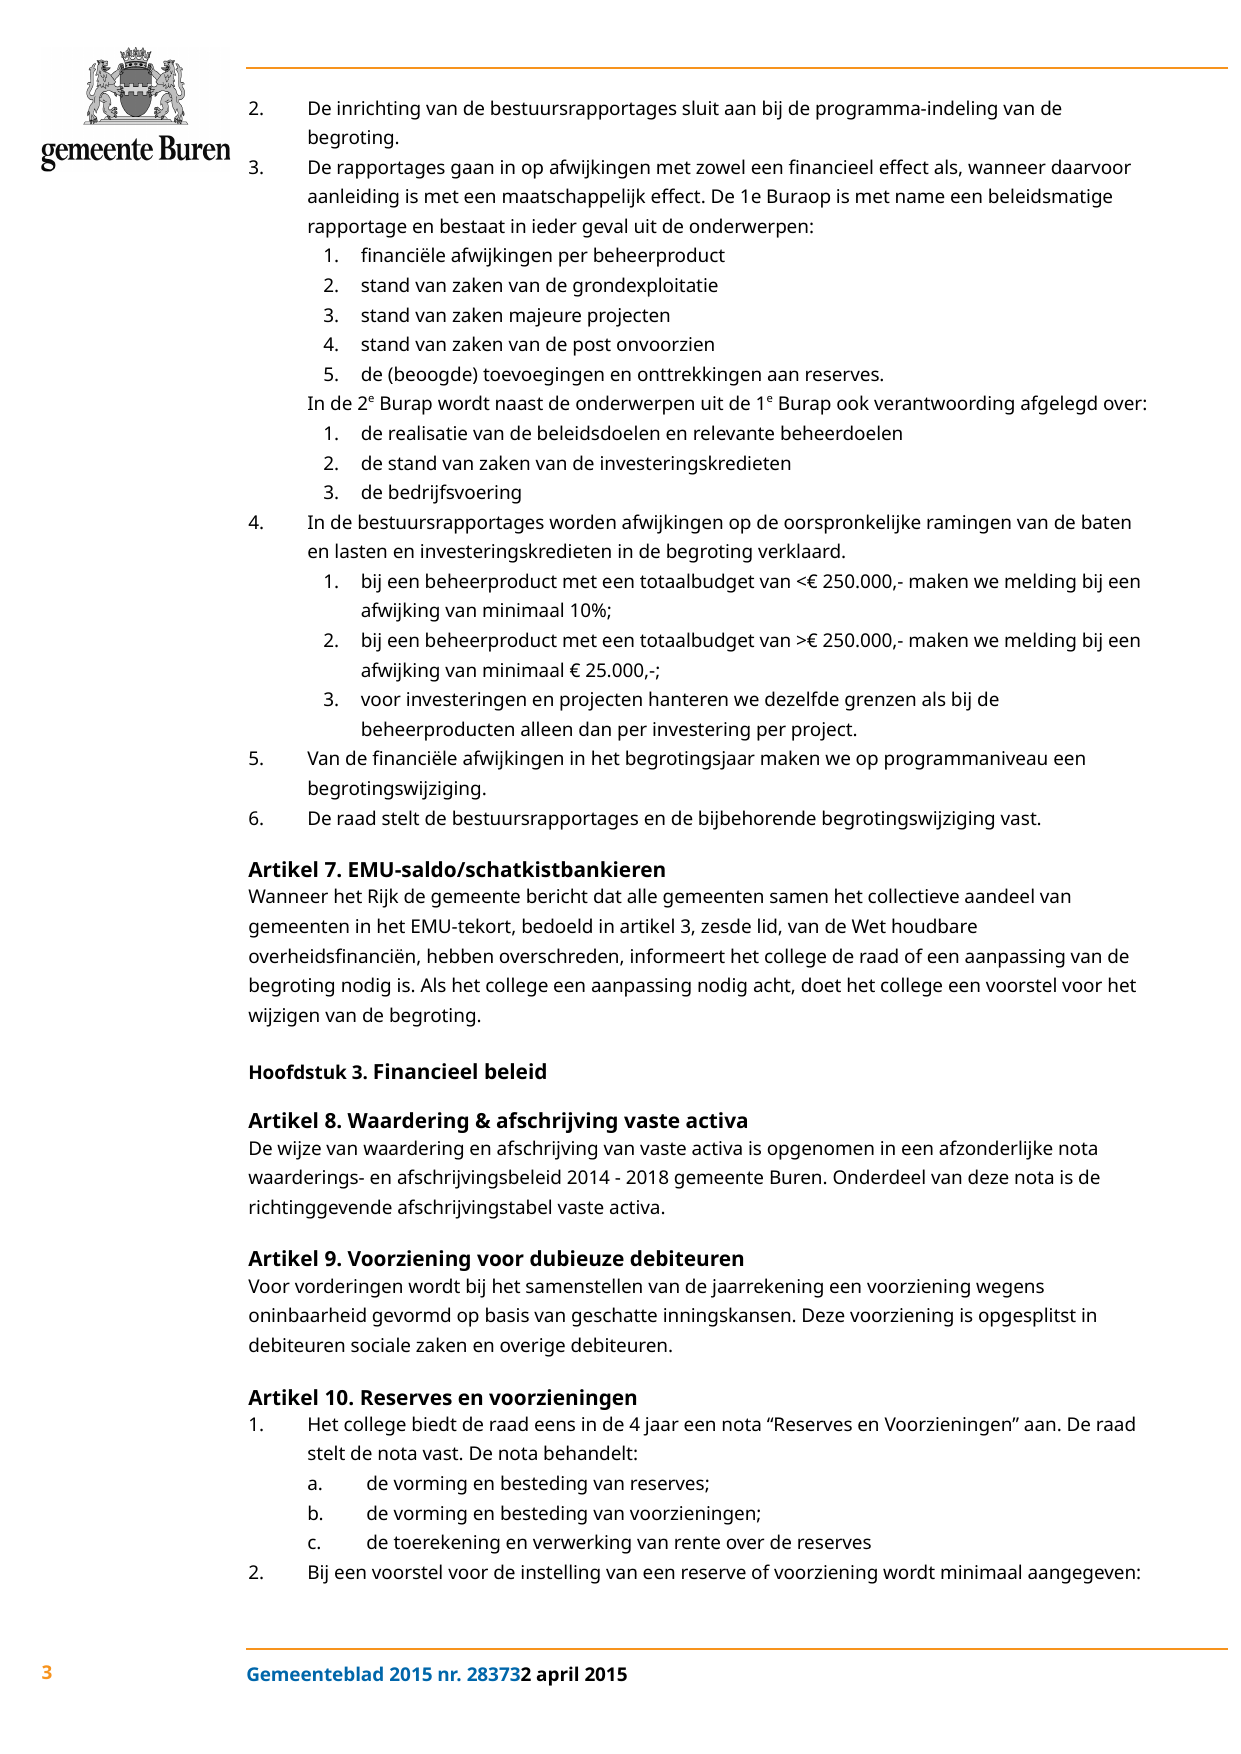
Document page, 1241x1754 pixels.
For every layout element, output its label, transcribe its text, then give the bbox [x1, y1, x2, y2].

list De rapportages gaan in op afwijkingen met zowel een financieel effect als, wanneer daarvoor aanleiding is met een maatschappelijk effect. De 1e Buraop is met name een beleidsmatige rapportage en bestaat in ieder geval uit de onderwerpen: [248, 154, 1152, 239]
list Het college biedt de raad eens in de 4 jaar een nota “Reserves en Voorzieningen” aan. De raad stelt de nota vast. De nota behandelt: [248, 1411, 1152, 1466]
list bij een beheerproduct met een totaalbudget van <€ 250.000,- maken we melding bij een afwijking van minimaal 10%; [323, 568, 1152, 623]
text Artikel 9. Voorziening voor dubieuze debiteuren [248, 1244, 1152, 1273]
list bij een beheerproduct met een totaalbudget van >€ 250.000,- maken we melding bij een afwijking van minimaal € 25.000,-; [323, 627, 1152, 683]
list de stand van zaken van de investeringskredieten [323, 450, 1152, 476]
list de toerekening en verwerking van rente over de reserves [307, 1529, 1152, 1555]
text De wijze van waardering en afschrijving van vaste activa is opgenomen in een afzonderlijke nota waarderings- en afschrijvingsbeleid 2014 - 2018 gemeente Buren. Onderdeel van deze nota is de richtinggevende afschrijvingstabel vaste activa. [248, 1135, 1152, 1220]
list In de bestuursrapportages worden afwijkingen op de oorspronkelijke ramingen van de baten en lasten en investeringskredieten in de begroting verklaard. [248, 509, 1152, 564]
list Van de financiële afwijkingen in het begrotingsjaar maken we op programmaniveau een begrotingswijziging. [248, 746, 1152, 801]
list de vorming en besteding van reserves; [307, 1470, 1152, 1496]
list stand van zaken van de grondexploitatie [323, 272, 1152, 298]
list voor investeringen en projecten hanteren we dezelfde grenzen als bij de beheerproducten alleen dan per investering per project. [323, 686, 1152, 742]
text Wanneer het Rijk de gemeente bericht dat alle gemeenten samen het collectieve aandeel van gemeenten in het EMU-tekort, bedoeld in artikel 3, zesde lid, van de Wet houdbare overheidsfinanciën, hebben overschreden, informeert het college de raad of een aanpassing van de begroting nodig is. Als het college een aanpassing nodig acht, doet het college een voorstel voor het wijzigen van de begroting. [248, 884, 1152, 1028]
list de realisatie van de beleidsdoelen en relevante beheerdoelen [323, 420, 1152, 446]
list Bij een voorstel voor de instelling van een reserve of voorziening wordt minimaal aangegeven: [248, 1559, 1152, 1585]
list de (beoogde) toevoegingen en onttrekkingen aan reserves. [323, 361, 1152, 387]
list De raad stelt de bestuursrapportages en de bijbehorende begrotingswijziging vast. [248, 805, 1152, 831]
list de bedrijfsvoering [323, 479, 1152, 505]
list In de 2e Burap wordt naast de onderwerpen uit de 1e Burap ook verantwoording afgelegd over: [248, 391, 1152, 416]
list financiële afwijkingen per beheerproduct [323, 243, 1152, 268]
list de vorming en besteding van voorzieningen; [307, 1500, 1152, 1526]
picture [41, 47, 231, 172]
text Artikel 10. Reserves en voorzieningen [248, 1383, 1152, 1411]
text Artikel 7. EMU-saldo/schatkistbankieren [248, 855, 1152, 884]
text Hoofdstuk 3. Financieel beleid [248, 1057, 1152, 1086]
list stand van zaken van de post onvoorzien [323, 331, 1152, 357]
text Artikel 8. Waardering & afschrijving vaste activa [248, 1107, 1152, 1135]
list De inrichting van de bestuursrapportages sluit aan bij de programma-indeling van de begroting. [248, 95, 1152, 150]
text Voor vorderingen wordt bij het samenstellen van de jaarrekening een voorziening wegens oninbaarheid gevormd op basis van geschatte inningskansen. Deze voorziening is opgesplitst in debiteuren sociale zaken en overige debiteuren. [248, 1273, 1152, 1358]
list stand van zaken majeure projecten [323, 302, 1152, 328]
